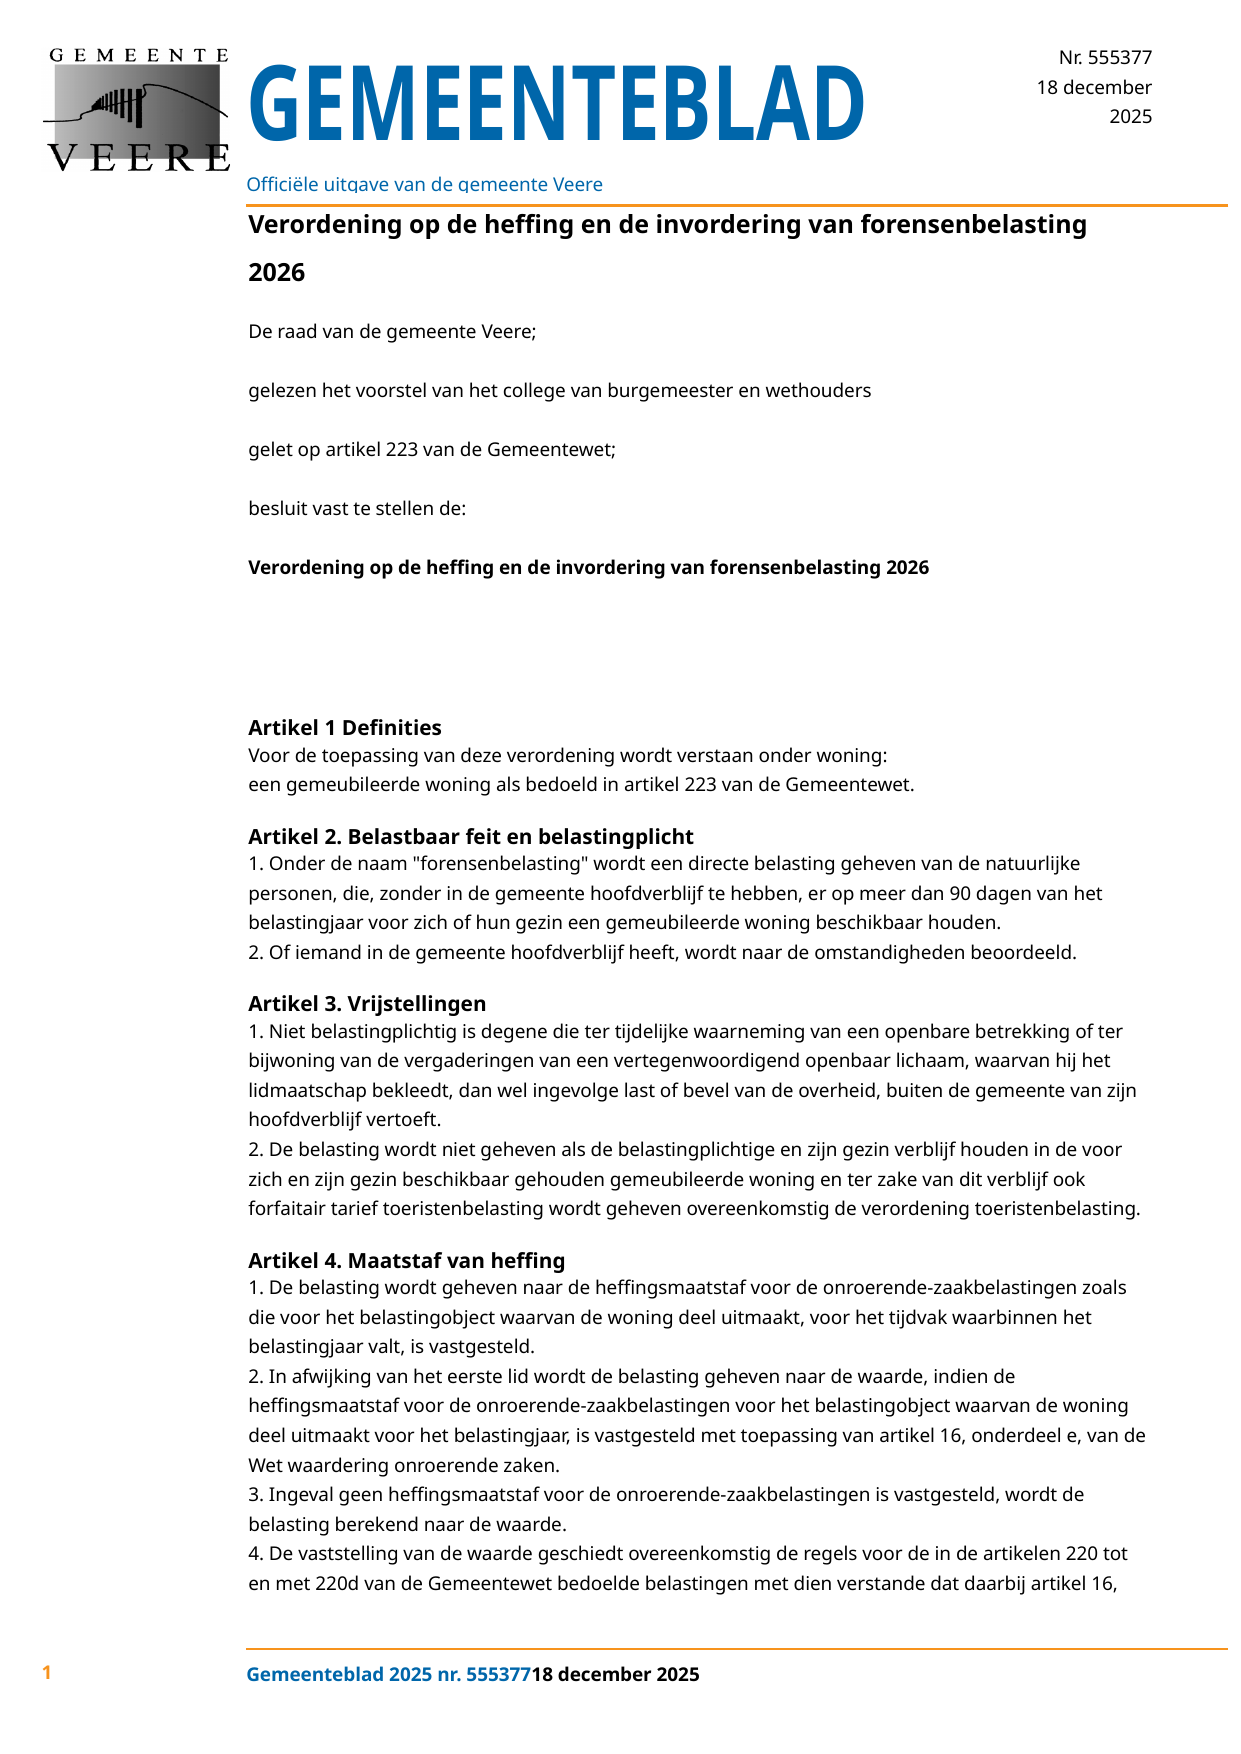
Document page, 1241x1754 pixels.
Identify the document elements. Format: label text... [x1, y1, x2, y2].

text gelet op artikel 223 van de Gemeentewet; [248, 436, 1152, 462]
text 2. Of iemand in de gemeente hoofdverblijf heeft, wordt naar de omstandigheden beoordeeld. [248, 939, 1152, 965]
text Verordening op de heffing en de invordering van forensenbelasting 2026 [248, 207, 1152, 288]
text 2. In afwijking van het eerste lid wordt de belasting geheven naar de waarde, indien de heffingsmaatstaf voor de onroerende-zaakbelastingen voor het belastingobject waarvan de woning deel uitmaakt voor het belastingjaar, is vastgesteld met toepassing van artikel 16, onderdeel e, van de Wet waardering onroerende zaken. [248, 1363, 1152, 1477]
text Artikel 2. Belastbaar feit en belastingplicht [248, 822, 1152, 850]
text 4. De vaststelling van de waarde geschiedt overeenkomstig de regels voor de in de artikelen 220 tot en met 220d van de Gemeentewet bedoelde belastingen met dien verstande dat daarbij artikel 16, [248, 1541, 1152, 1596]
text besluit vast te stellen de: [248, 495, 1152, 521]
text Artikel 4. Maatstaf van heffing [248, 1246, 1152, 1274]
text Verordening op de heffing en de invordering van forensenbelasting 2026 [248, 554, 1152, 580]
text 1. De belasting wordt geheven naar de heffingsmaatstaf voor de onroerende-zaakbelastingen zoals die voor het belastingobject waarvan de woning deel uitmaakt, voor het tijdvak waarbinnen het belastingjaar valt, is vastgesteld. [248, 1274, 1152, 1359]
text 3. Ingeval geen heffingsmaatstaf voor de onroerende-zaakbelastingen is vastgesteld, wordt de belasting berekend naar de waarde. [248, 1481, 1152, 1537]
text 2. De belasting wordt niet geheven als de belastingplichtige en zijn gezin verblijf houden in de voor zich en zijn gezin beschikbaar gehouden gemeubileerde woning en ter zake van dit verblijf ook forfaitair tarief toeristenbelasting wordt geheven overeenkomstig de verordening toeristenbelasting. [248, 1136, 1152, 1221]
text Artikel 1 Definities [248, 713, 1152, 742]
text Voor de toepassing van deze verordening wordt verstaan onder woning: [248, 742, 1152, 768]
text 1. Niet belastingplichtig is degene die ter tijdelijke waarneming van een openbare betrekking of ter bijwoning van de vergaderingen van een vertegenwoordigend openbaar lichaam, waarvan hij het lidmaatschap bekleedt, dan wel ingevolge last of bevel van de overheid, buiten de gemeente van zijn hoofdverblijf vertoeft. [248, 1018, 1152, 1132]
picture [41, 47, 231, 172]
text gelezen het voorstel van het college van burgemeester en wethouders [248, 377, 1152, 403]
text De raad van de gemeente Veere; [248, 318, 1152, 344]
text Artikel 3. Vrijstellingen [248, 989, 1152, 1018]
text een gemeubileerde woning als bedoeld in artikel 223 van de Gemeentewet. [248, 771, 1152, 797]
text 1. Onder de naam "forensenbelasting" wordt een directe belasting geheven van de natuurlijke personen, die, zonder in de gemeente hoofdverblijf te hebben, er op meer dan 90 dagen van het belastingjaar voor zich of hun gezin een gemeubileerde woning beschikbaar houden. [248, 850, 1152, 935]
